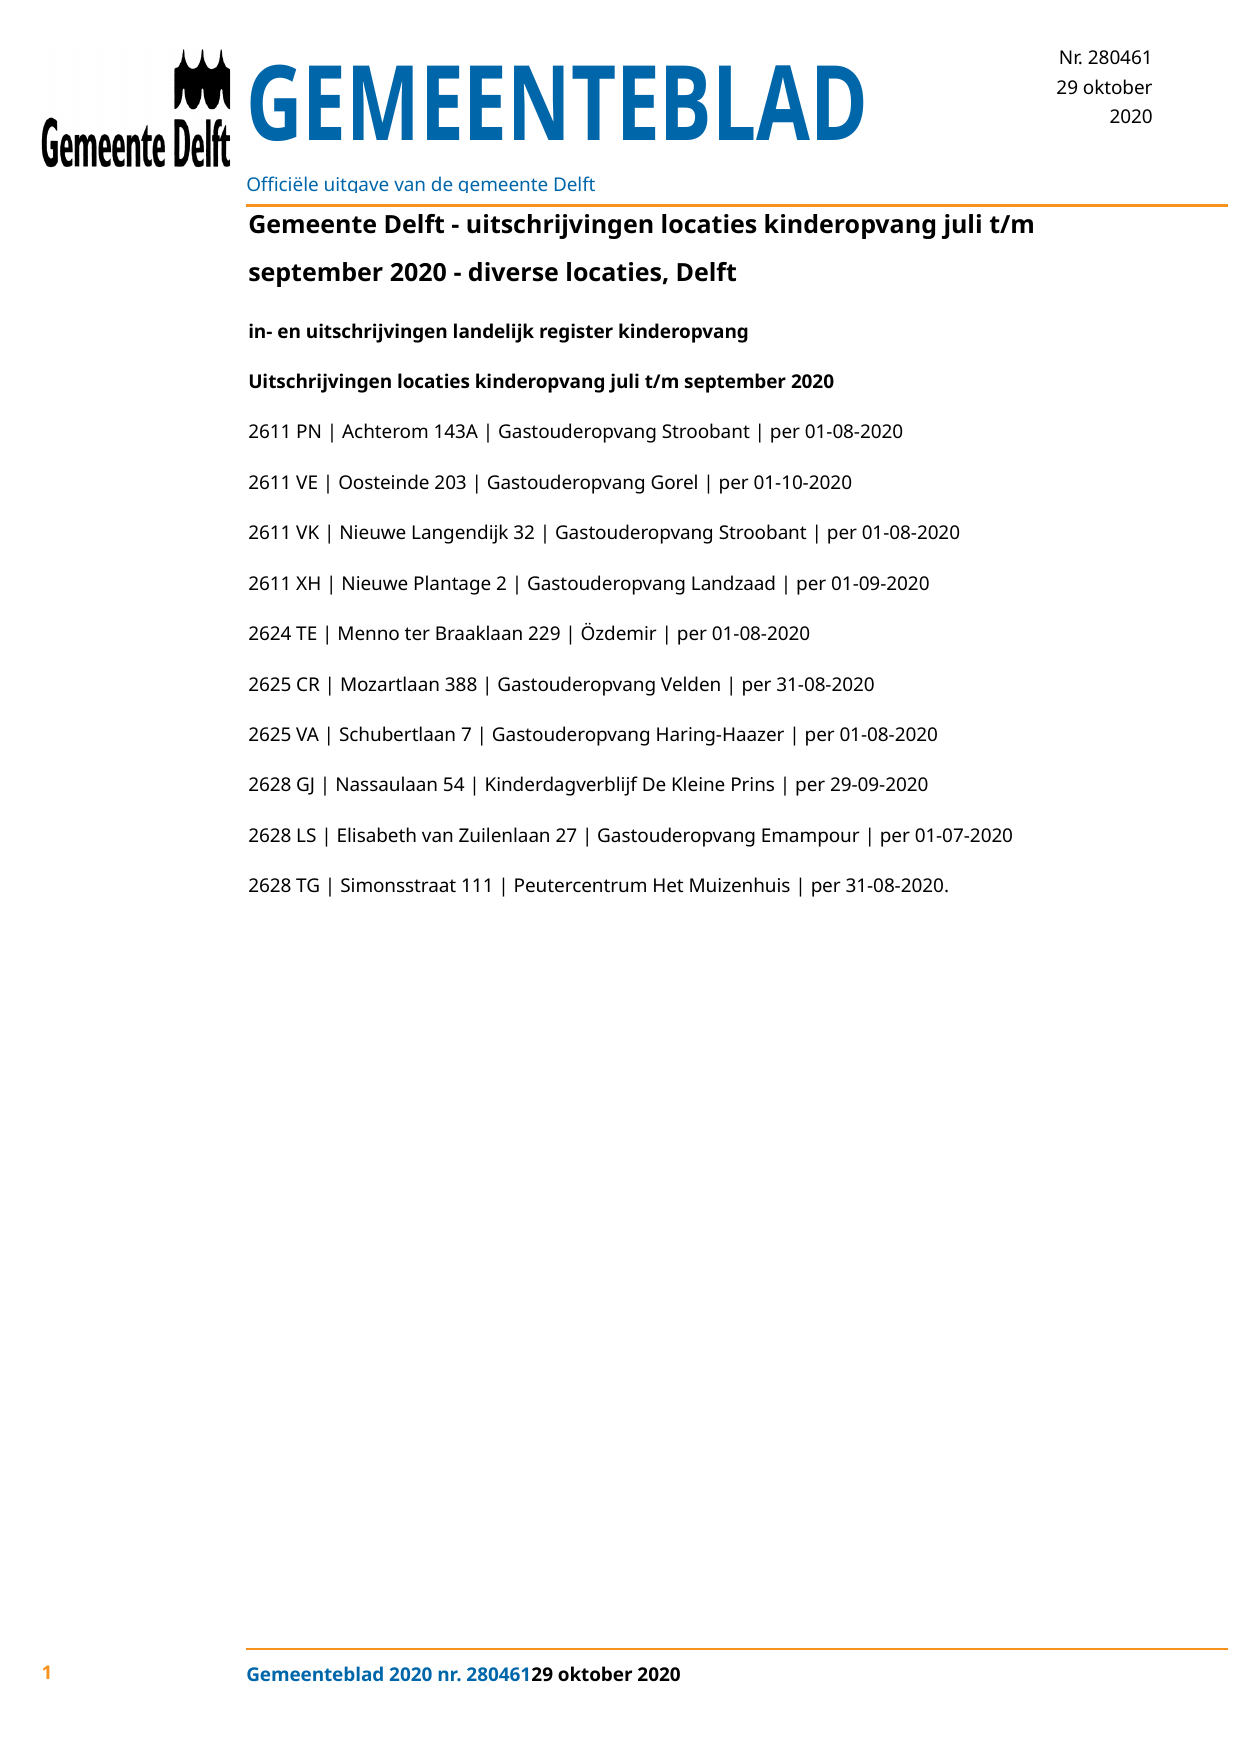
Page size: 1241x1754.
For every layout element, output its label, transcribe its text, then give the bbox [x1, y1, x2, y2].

text 2625 VA | Schubertlaan 7 | Gastouderopvang Haring-Haazer | per 01-08-2020 [248, 721, 1152, 747]
text 2624 TE | Menno ter Braaklaan 229 | Özdemir | per 01-08-2020 [248, 620, 1152, 646]
text Gemeente Delft - uitschrijvingen locaties kinderopvang juli t/m september 2020 - diverse locaties, Delft [248, 207, 1152, 288]
text 2628 LS | Elisabeth van Zuilenlaan 27 | Gastouderopvang Emampour | per 01-07-2020 [248, 822, 1152, 848]
text 2611 XH | Nieuwe Plantage 2 | Gastouderopvang Landzaad | per 01-09-2020 [248, 570, 1152, 596]
text 2611 VE | Oosteinde 203 | Gastouderopvang Gorel | per 01-10-2020 [248, 469, 1152, 495]
text in- en uitschrijvingen landelijk register kinderopvang [248, 318, 1152, 344]
text 2611 PN | Achterom 143A | Gastouderopvang Stroobant | per 01-08-2020 [248, 419, 1152, 444]
picture [41, 47, 231, 172]
text 2611 VK | Nieuwe Langendijk 32 | Gastouderopvang Stroobant | per 01-08-2020 [248, 519, 1152, 545]
text 2628 GJ | Nassaulaan 54 | Kinderdagverblijf De Kleine Prins | per 29-09-2020 [248, 772, 1152, 797]
text 2628 TG | Simonsstraat 111 | Peutercentrum Het Muizenhuis | per 31-08-2020. [248, 872, 1152, 898]
text Uitschrijvingen locaties kinderopvang juli t/m september 2020 [248, 368, 1152, 394]
text 2625 CR | Mozartlaan 388 | Gastouderopvang Velden | per 31-08-2020 [248, 671, 1152, 697]
